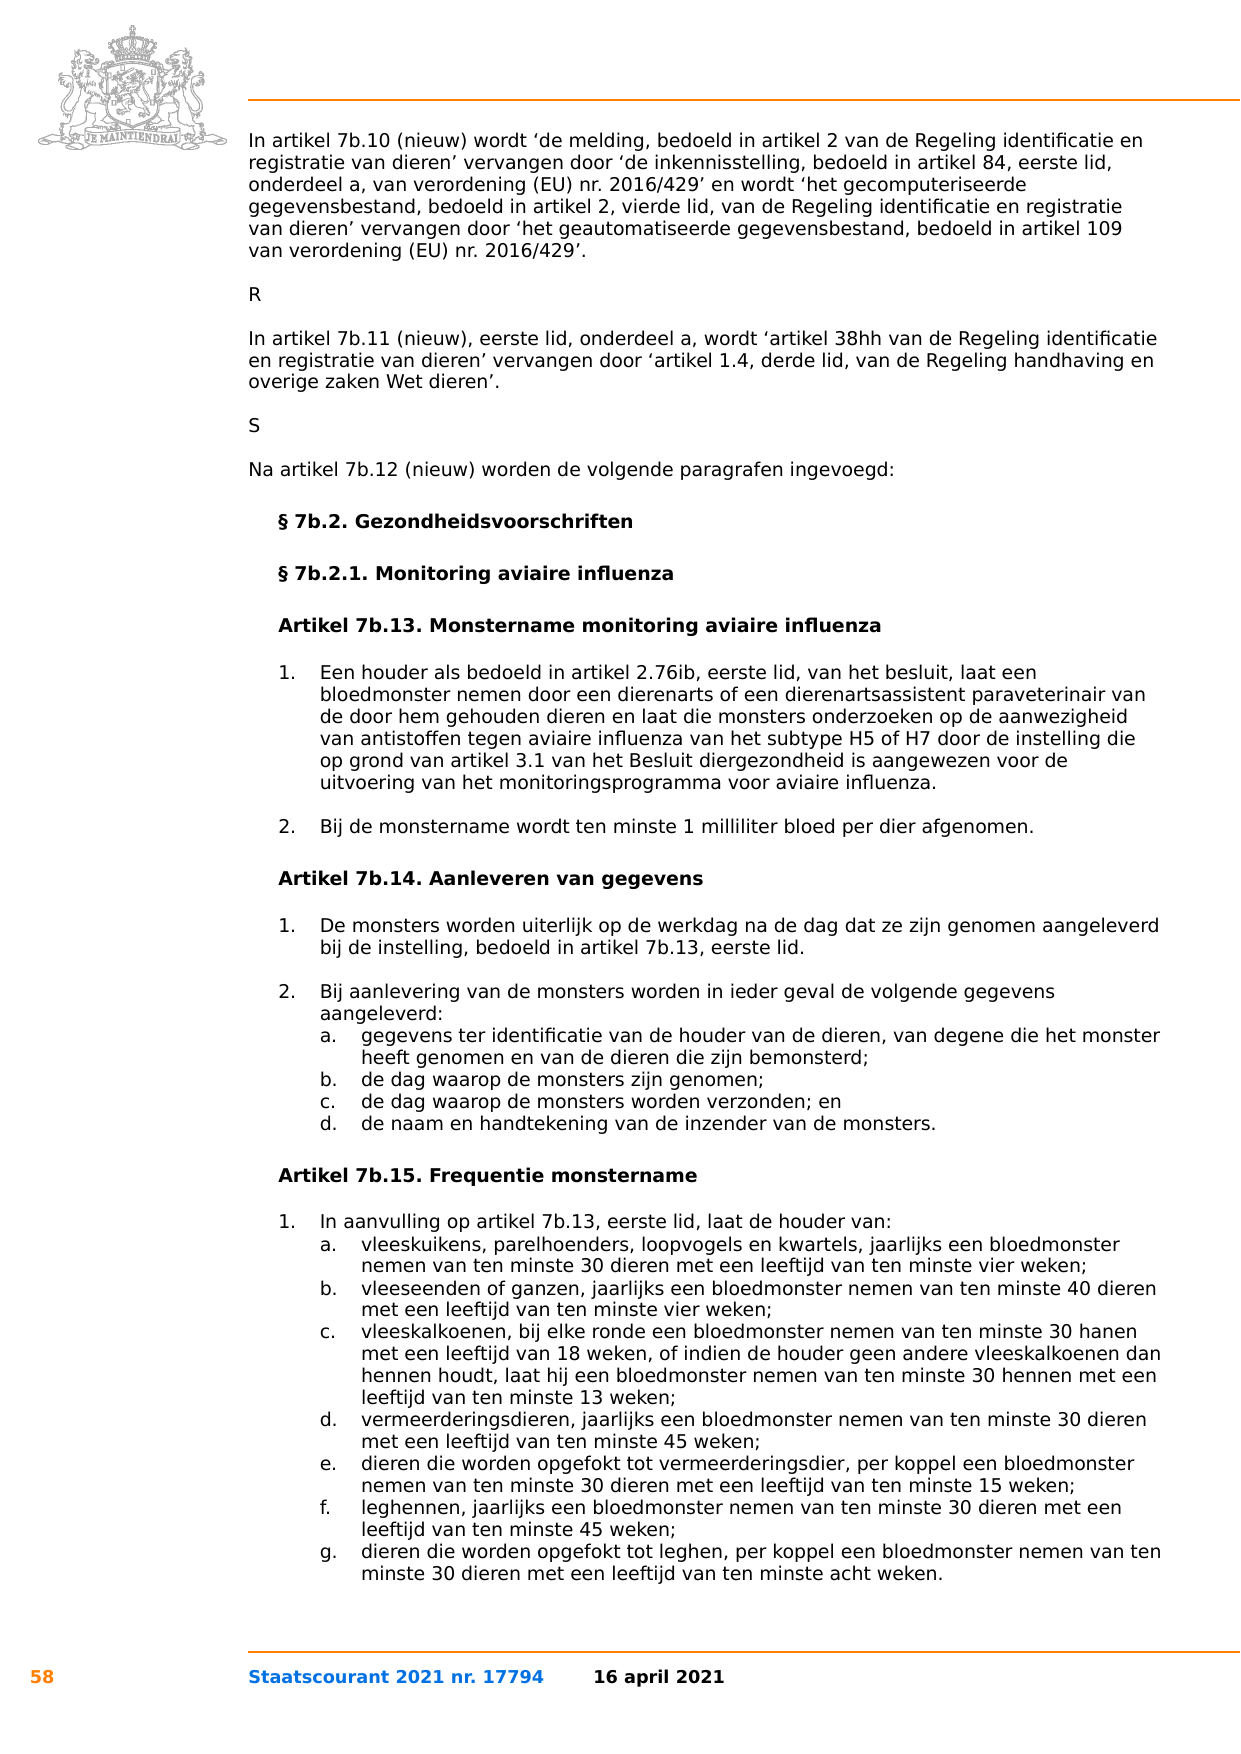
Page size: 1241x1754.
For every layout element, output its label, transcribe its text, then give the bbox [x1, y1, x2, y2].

text b. de dag waarop de monsters zijn genomen; [319, 1068, 1163, 1091]
text 1. De monsters worden uiterlijk op de werkdag na de dag dat ze zijn genomen aangeleverd bij de instelling, bedoeld in artikel 7b.13, eerste lid. [278, 915, 1163, 959]
text 1. In aanvulling op artikel 7b.13, eerste lid, laat de houder van: [278, 1211, 1163, 1233]
text In artikel 7b.10 (nieuw) wordt ‘de melding, bedoeld in artikel 2 van de Regeling identificatie en registratie van dieren’ vervangen door ‘de inkennisstelling, bedoeld in artikel 84, eerste lid, onderdeel a, van verordening (EU) nr. 2016/429’ en wordt ‘het gecomputeriseerde gegevensbestand, bedoeld in artikel 2, vierde lid, van de Regeling identificatie en registratie van dieren’ vervangen door ‘het geautomatiseerde gegevensbestand, bedoeld in artikel 109 van verordening (EU) nr. 2016/429’. [248, 130, 1163, 262]
subtitle § 7b.2. Gezondheidsvoorschriften [278, 511, 1163, 533]
text f. leghennen, jaarlijks een bloedmonster nemen van ten minste 30 dieren met een leeftijd van ten minste 45 weken; [319, 1497, 1163, 1541]
text 1. Een houder als bedoeld in artikel 2.76ib, eerste lid, van het besluit, laat een bloedmonster nemen door een dierenarts of een dierenartsassistent paraveterinair van de door hem gehouden dieren en laat die monsters onderzoeken op de aanwezigheid van antistoffen tegen aviaire influenza van het subtype H5 of H7 door de instelling die op grond van artikel 3.1 van het Besluit diergezondheid is aangewezen voor de uitvoering van het monitoringsprogramma voor aviaire influenza. [278, 662, 1163, 794]
text d. de naam en handtekening van de inzender van de monsters. [319, 1112, 1163, 1134]
text d. vermeerderingsdieren, jaarlijks een bloedmonster nemen van ten minste 30 dieren met een leeftijd van ten minste 45 weken; [319, 1409, 1163, 1453]
text In artikel 7b.11 (nieuw), eerste lid, onderdeel a, wordt ‘artikel 38hh van de Regeling identificatie en registratie van dieren’ vervangen door ‘artikel 1.4, derde lid, van de Regeling handhaving en overige zaken Wet dieren’. [248, 327, 1163, 393]
subtitle Artikel 7b.14. Aanleveren van gegevens [278, 868, 1163, 890]
subtitle § 7b.2.1. Monitoring aviaire influenza [278, 563, 1163, 585]
text Na artikel 7b.12 (nieuw) worden de volgende paragrafen ingevoegd: [248, 459, 1163, 481]
text b. vleeseenden of ganzen, jaarlijks een bloedmonster nemen van ten minste 40 dieren met een leeftijd van ten minste vier weken; [319, 1277, 1163, 1321]
subtitle Artikel 7b.13. Monstername monitoring aviaire influenza [278, 615, 1163, 637]
text S [248, 415, 1163, 437]
picture [38, 25, 227, 150]
text g. dieren die worden opgefokt tot leghen, per koppel een bloedmonster nemen van ten minste 30 dieren met een leeftijd van ten minste acht weken. [319, 1541, 1163, 1585]
text a. gegevens ter identificatie van de houder van de dieren, van degene die het monster heeft genomen en van de dieren die zijn bemonsterd; [319, 1024, 1163, 1068]
text a. vleeskuikens, parelhoenders, loopvogels en kwartels, jaarlijks een bloedmonster nemen van ten minste 30 dieren met een leeftijd van ten minste vier weken; [319, 1233, 1163, 1277]
subtitle Artikel 7b.15. Frequentie monstername [278, 1164, 1163, 1186]
text R [248, 284, 1163, 306]
text c. de dag waarop de monsters worden verzonden; en [319, 1091, 1163, 1112]
text c. vleeskalkoenen, bij elke ronde een bloedmonster nemen van ten minste 30 hanen met een leeftijd van 18 weken, of indien de houder geen andere vleeskalkoenen dan hennen houdt, laat hij een bloedmonster nemen van ten minste 30 hennen met een leeftijd van ten minste 13 weken; [319, 1321, 1163, 1409]
text e. dieren die worden opgefokt tot vermeerderingsdier, per koppel een bloedmonster nemen van ten minste 30 dieren met een leeftijd van ten minste 15 weken; [319, 1453, 1163, 1497]
text 2. Bij de monstername wordt ten minste 1 milliliter bloed per dier afgenomen. [278, 816, 1163, 838]
text 2. Bij aanlevering van de monsters worden in ieder geval de volgende gegevens aangeleverd: [278, 981, 1163, 1024]
